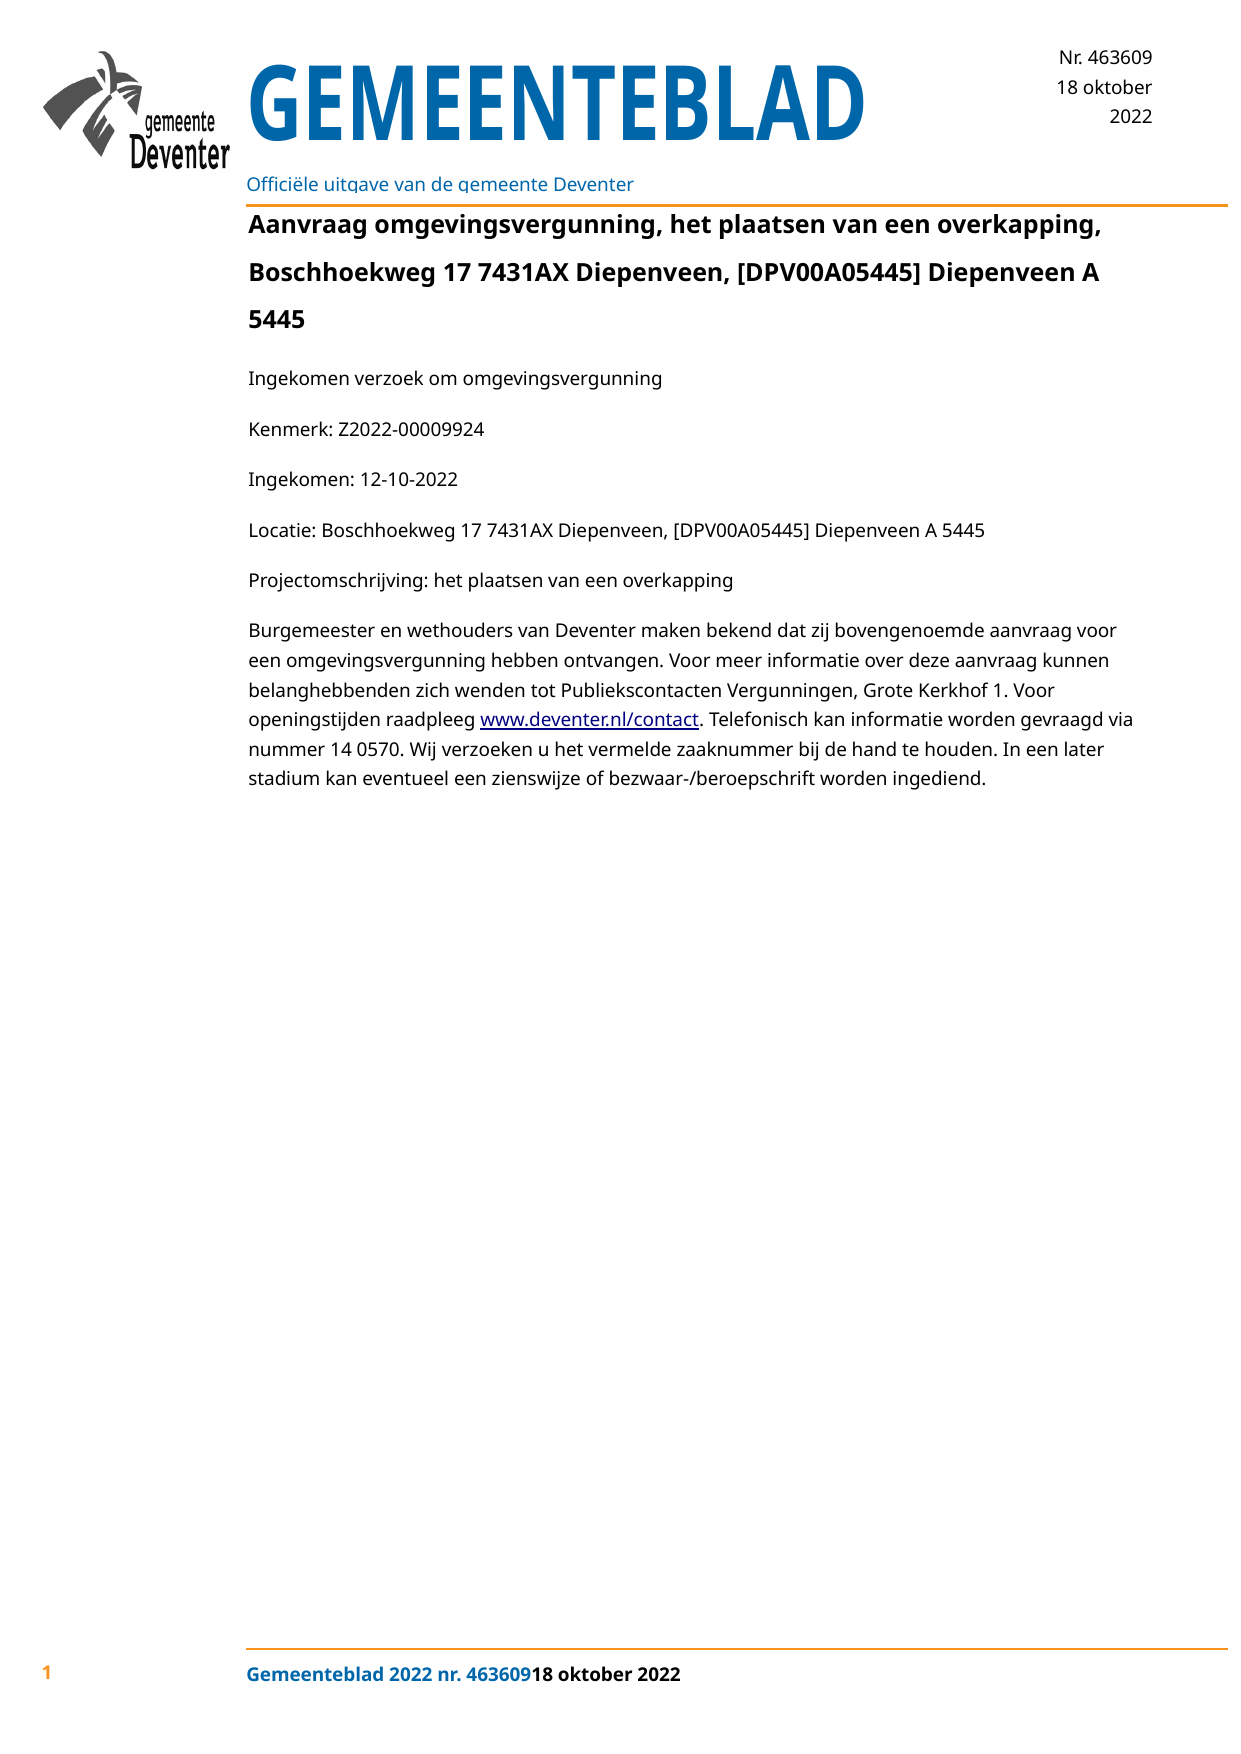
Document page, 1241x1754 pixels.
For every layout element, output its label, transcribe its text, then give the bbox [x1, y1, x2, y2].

text Projectomschrijving: het plaatsen van een overkapping [248, 567, 1152, 593]
picture [41, 47, 231, 172]
text Kenmerk: Z2022-00009924 [248, 416, 1152, 442]
text Burgemeester en wethouders van Deventer maken bekend dat zij bovengenoemde aanvraag voor een omgevingsvergunning hebben ontvangen. Voor meer informatie over deze aanvraag kunnen belanghebbenden zich wenden tot Publiekscontacten Vergunningen, Grote Kerkhof 1. Voor openingstijden raadpleeg www.deventer.nl/contact. Telefonisch kan informatie worden gevraagd via nummer 14 0570. Wij verzoeken u het vermelde zaaknummer bij de hand te houden. In een later stadium kan eventueel een zienswijze of bezwaar-/beroepschrift worden ingediend. [248, 618, 1152, 791]
text Ingekomen verzoek om omgevingsvergunning [248, 366, 1152, 391]
text Ingekomen: 12-10-2022 [248, 466, 1152, 492]
text Locatie: Boschhoekweg 17 7431AX Diepenveen, [DPV00A05445] Diepenveen A 5445 [248, 517, 1152, 542]
text Aanvraag omgevingsvergunning, het plaatsen van een overkapping, Boschhoekweg 17 7431AX Diepenveen, [DPV00A05445] Diepenveen A 5445 [248, 207, 1152, 336]
